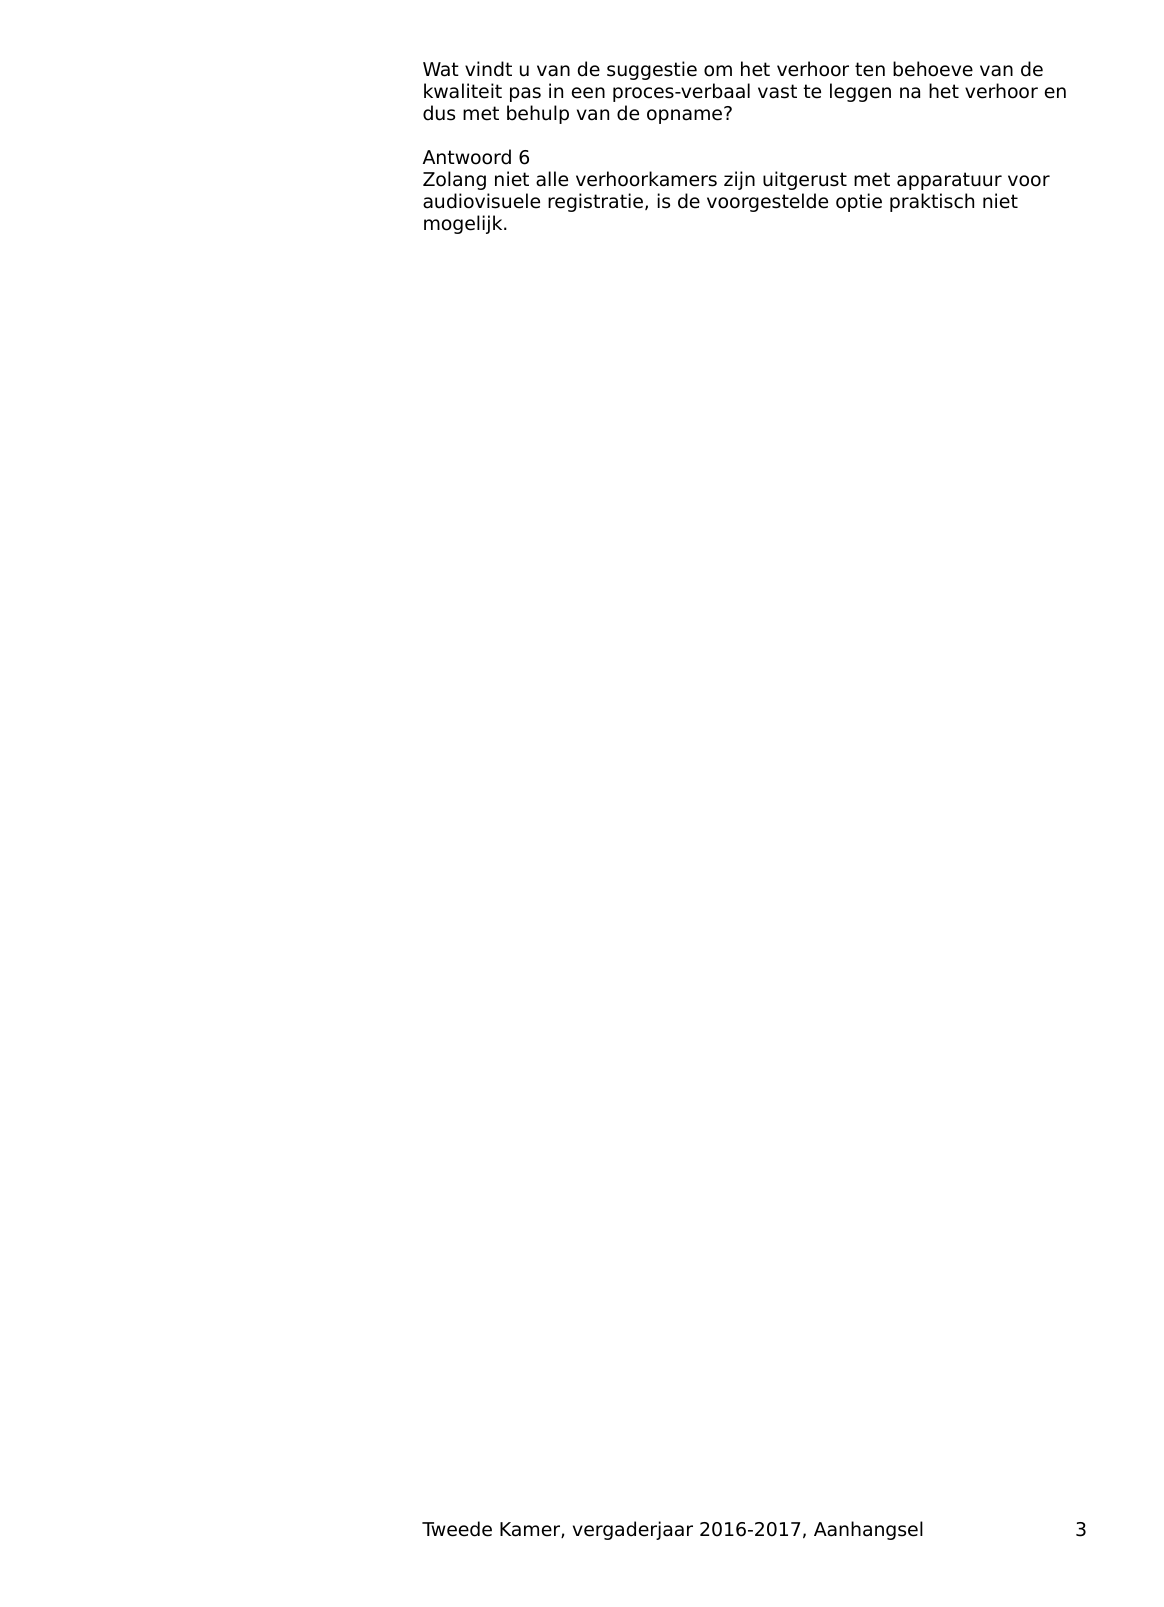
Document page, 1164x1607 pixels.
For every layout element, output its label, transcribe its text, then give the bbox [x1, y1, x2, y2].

text Antwoord 6 [422, 147, 1087, 169]
text Zolang niet alle verhoorkamers zijn uitgerust met apparatuur voor audiovisuele registratie, is de voorgestelde optie praktisch niet mogelijk. [422, 169, 1087, 235]
text Wat vindt u van de suggestie om het verhoor ten behoeve van de kwaliteit pas in een proces-verbaal vast te leggen na het verhoor en dus met behulp van de opname? [422, 59, 1087, 125]
